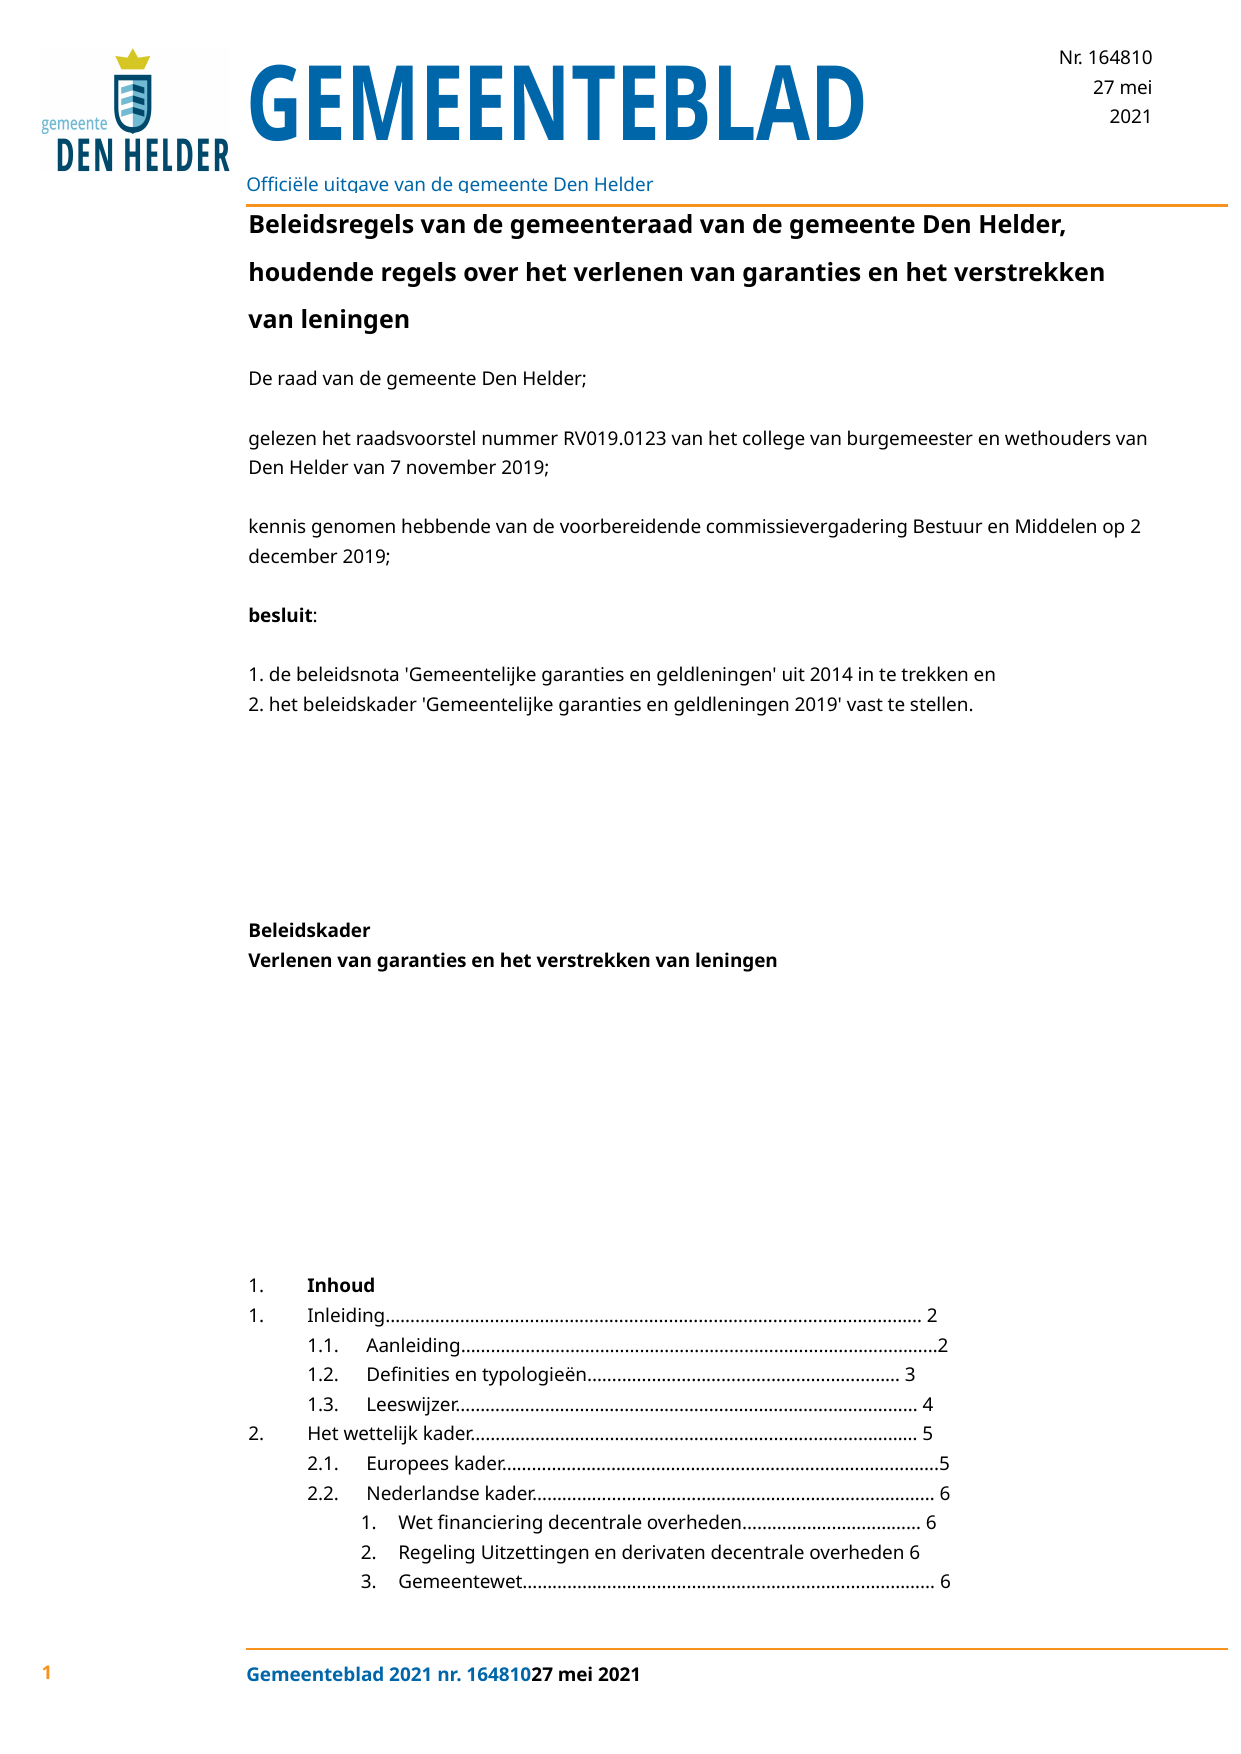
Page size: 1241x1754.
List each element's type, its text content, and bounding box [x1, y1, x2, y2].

picture [41, 47, 231, 172]
list Regeling Uitzettingen en derivaten decentrale overheden 6 [361, 1539, 1152, 1565]
picture [130, 157, 135, 172]
text gelezen het raadsvoorstel nummer RV019.0123 van het college van burgemeester en wethouders van Den Helder van 7 november 2019; [248, 425, 1152, 480]
list Wet financiering decentrale overheden……………………………… 6 [361, 1509, 1152, 1535]
text De raad van de gemeente Den Helder; [248, 366, 1152, 391]
list Inhoud [248, 1273, 1152, 1298]
picture [63, 144, 68, 165]
list Leeswijzer………………………………………………………………………………… 4 [307, 1391, 1152, 1417]
list Gemeentewet………………………………………………..……………………… 6 [361, 1568, 1152, 1594]
text Verlenen van garanties en het verstrekken van leningen [248, 947, 1152, 973]
text kennis genomen hebbende van de voorbereidende commissievergadering Bestuur en Middelen op 2 december 2019; [248, 513, 1152, 569]
picture [182, 144, 187, 165]
text 2. het beleidskader 'Gemeentelijke garanties en geldleningen 2019' vast te stellen. [248, 691, 1152, 717]
text Beleidsregels van de gemeenteraad van de gemeente Den Helder, houdende regels over het verlenen van garanties en het verstrekken van leningen [248, 207, 1152, 336]
picture [100, 154, 106, 172]
list Europees kader…………………………………………………………………………….5 [307, 1450, 1152, 1476]
list Definities en typologieën……………………………………………………… 3 [307, 1361, 1152, 1387]
text Beleidskader [248, 918, 1152, 943]
list Inleiding……………………………………………………………………………………………… 2 [248, 1302, 1152, 1328]
text 1. de beleidsnota 'Gemeentelijke garanties en geldleningen' uit 2014 in te trekken en [248, 661, 1152, 687]
list Nederlandse kader……………………………………………………………………… 6 [307, 1480, 1152, 1506]
list Het wettelijk kader……………………………………………………………………………… 5 [248, 1421, 1152, 1446]
text besluit: [248, 602, 1152, 628]
list Aanleiding……………………………………………………………………………………2 [307, 1332, 1152, 1358]
picture [220, 160, 224, 172]
